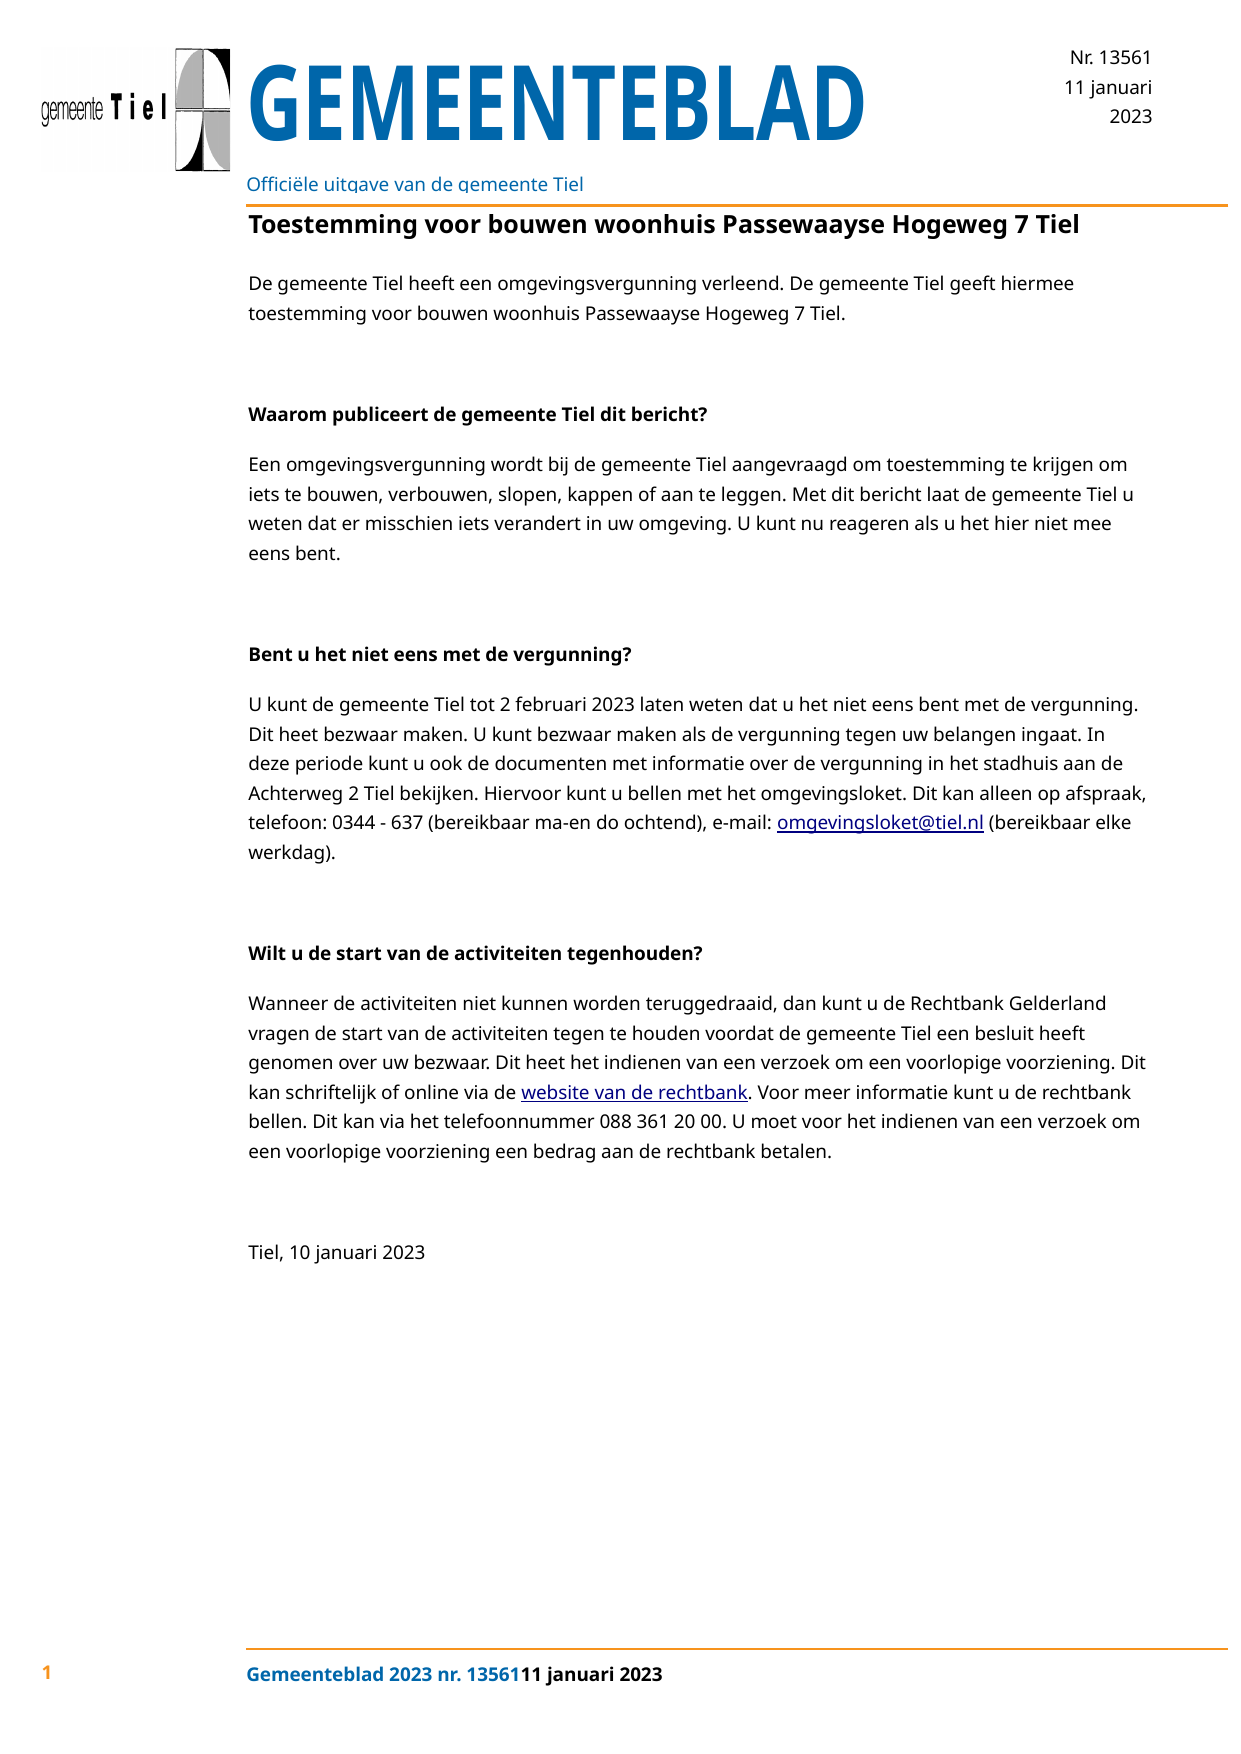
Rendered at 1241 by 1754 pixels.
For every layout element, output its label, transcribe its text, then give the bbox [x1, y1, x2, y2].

text Waarom publiceert de gemeente Tiel dit bericht? [248, 401, 1152, 426]
text Wanneer de activiteiten niet kunnen worden teruggedraaid, dan kunt u de Rechtbank Gelderland vragen de start van de activiteiten tegen te houden voordat de gemeente Tiel een besluit heeft genomen over uw bezwaar. Dit heet het indienen van een verzoek om een voorlopige voorziening. Dit kan schriftelijk of online via de website van de rechtbank. Voor meer informatie kunt u de rechtbank bellen. Dit kan via het telefoonnummer 088 361 20 00. U moet voor het indienen van een verzoek om een voorlopige voorziening een bedrag aan de rechtbank betalen. [248, 990, 1152, 1164]
text Tiel, 10 januari 2023 [248, 1239, 1152, 1265]
text Een omgevingsvergunning wordt bij de gemeente Tiel aangevraagd om toestemming te krijgen om iets te bouwen, verbouwen, slopen, kappen of aan te leggen. Met dit bericht laat de gemeente Tiel u weten dat er misschien iets verandert in uw omgeving. U kunt nu reageren als u het hier niet mee eens bent. [248, 451, 1152, 566]
text Toestemming voor bouwen woonhuis Passewaayse Hogeweg 7 Tiel [248, 207, 1152, 241]
text De gemeente Tiel heeft een omgevingsvergunning verleend. De gemeente Tiel geeft hiermee toestemming voor bouwen woonhuis Passewaayse Hogeweg 7 Tiel. [248, 270, 1152, 326]
text Bent u het niet eens met de vergunning? [248, 641, 1152, 666]
text Wilt u de start van de activiteiten tegenhouden? [248, 940, 1152, 966]
text U kunt de gemeente Tiel tot 2 februari 2023 laten weten dat u het niet eens bent met de vergunning. Dit heet bezwaar maken. U kunt bezwaar maken als de vergunning tegen uw belangen ingaat. In deze periode kunt u ook de documenten met informatie over de vergunning in het stadhuis aan de Achterweg 2 Tiel bekijken. Hiervoor kunt u bellen met het omgevingsloket. Dit kan alleen op afspraak, telefoon: 0344 - 637 (bereikbaar ma-en do ochtend), e-mail: omgevingsloket@tiel.nl (bereikbaar elke werkdag). [248, 691, 1152, 865]
picture [41, 47, 231, 172]
